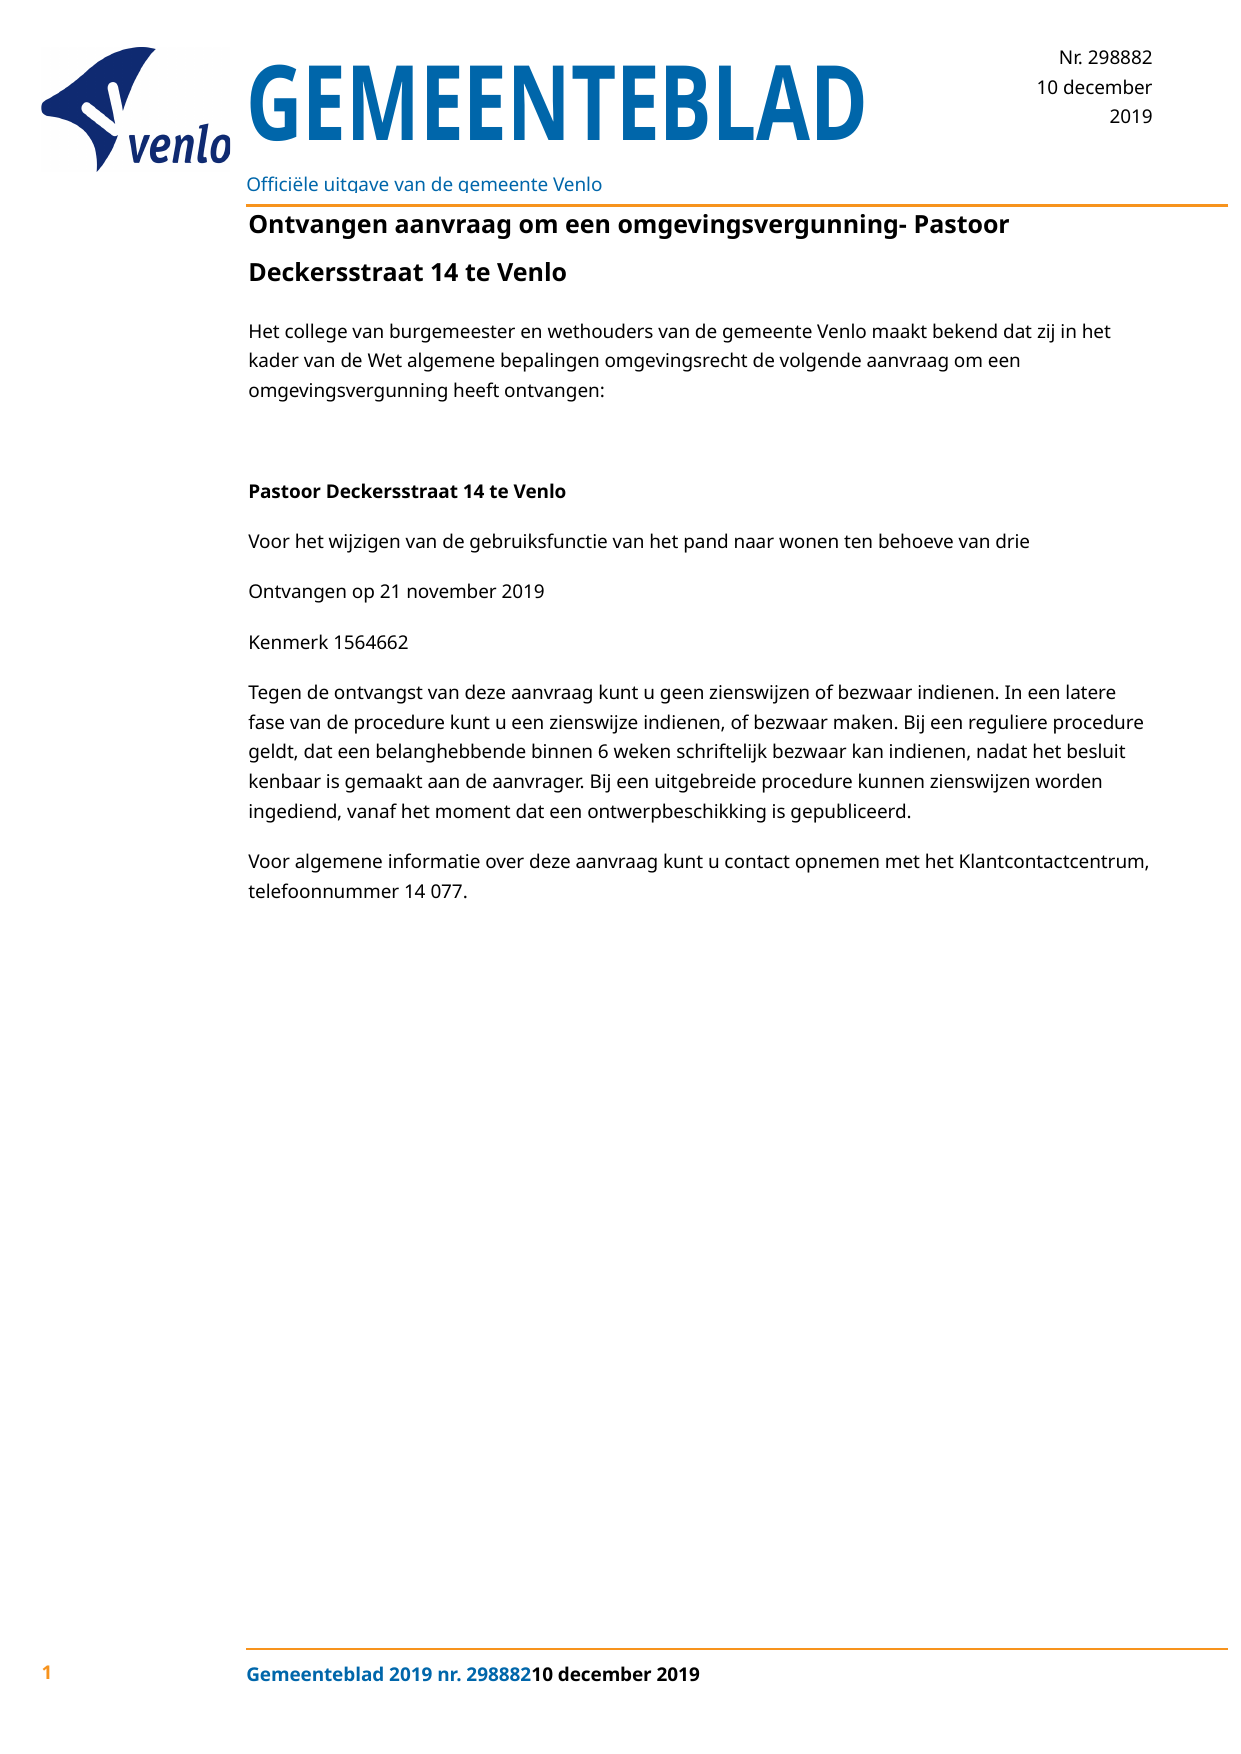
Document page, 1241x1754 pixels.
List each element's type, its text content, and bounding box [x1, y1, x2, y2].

text Voor het wijzigen van de gebruiksfunctie van het pand naar wonen ten behoeve van drie [248, 528, 1152, 554]
text Ontvangen op 21 november 2019 [248, 579, 1152, 604]
text Het college van burgemeester en wethouders van de gemeente Venlo maakt bekend dat zij in het kader van de Wet algemene bepalingen omgevingsrecht de volgende aanvraag om een omgevingsvergunning heeft ontvangen: [248, 318, 1152, 403]
text Tegen de ontvangst van deze aanvraag kunt u geen zienswijzen of bezwaar indienen. In een latere fase van de procedure kunt u een zienswijze indienen, of bezwaar maken. Bij een reguliere procedure geldt, dat een belanghebbende binnen 6 weken schriftelijk bezwaar kan indienen, nadat het besluit kenbaar is gemaakt aan de aanvrager. Bij een uitgebreide procedure kunnen zienswijzen worden ingediend, vanaf het moment dat een ontwerpbeschikking is gepubliceerd. [248, 679, 1152, 824]
text Voor algemene informatie over deze aanvraag kunt u contact opnemen met het Klantcontactcentrum, telefoonnummer 14 077. [248, 848, 1152, 904]
text Pastoor Deckersstraat 14 te Venlo [248, 478, 1152, 504]
text Ontvangen aanvraag om een omgevingsvergunning- Pastoor Deckersstraat 14 te Venlo [248, 207, 1152, 288]
text Kenmerk 1564662 [248, 629, 1152, 655]
picture [41, 47, 231, 172]
